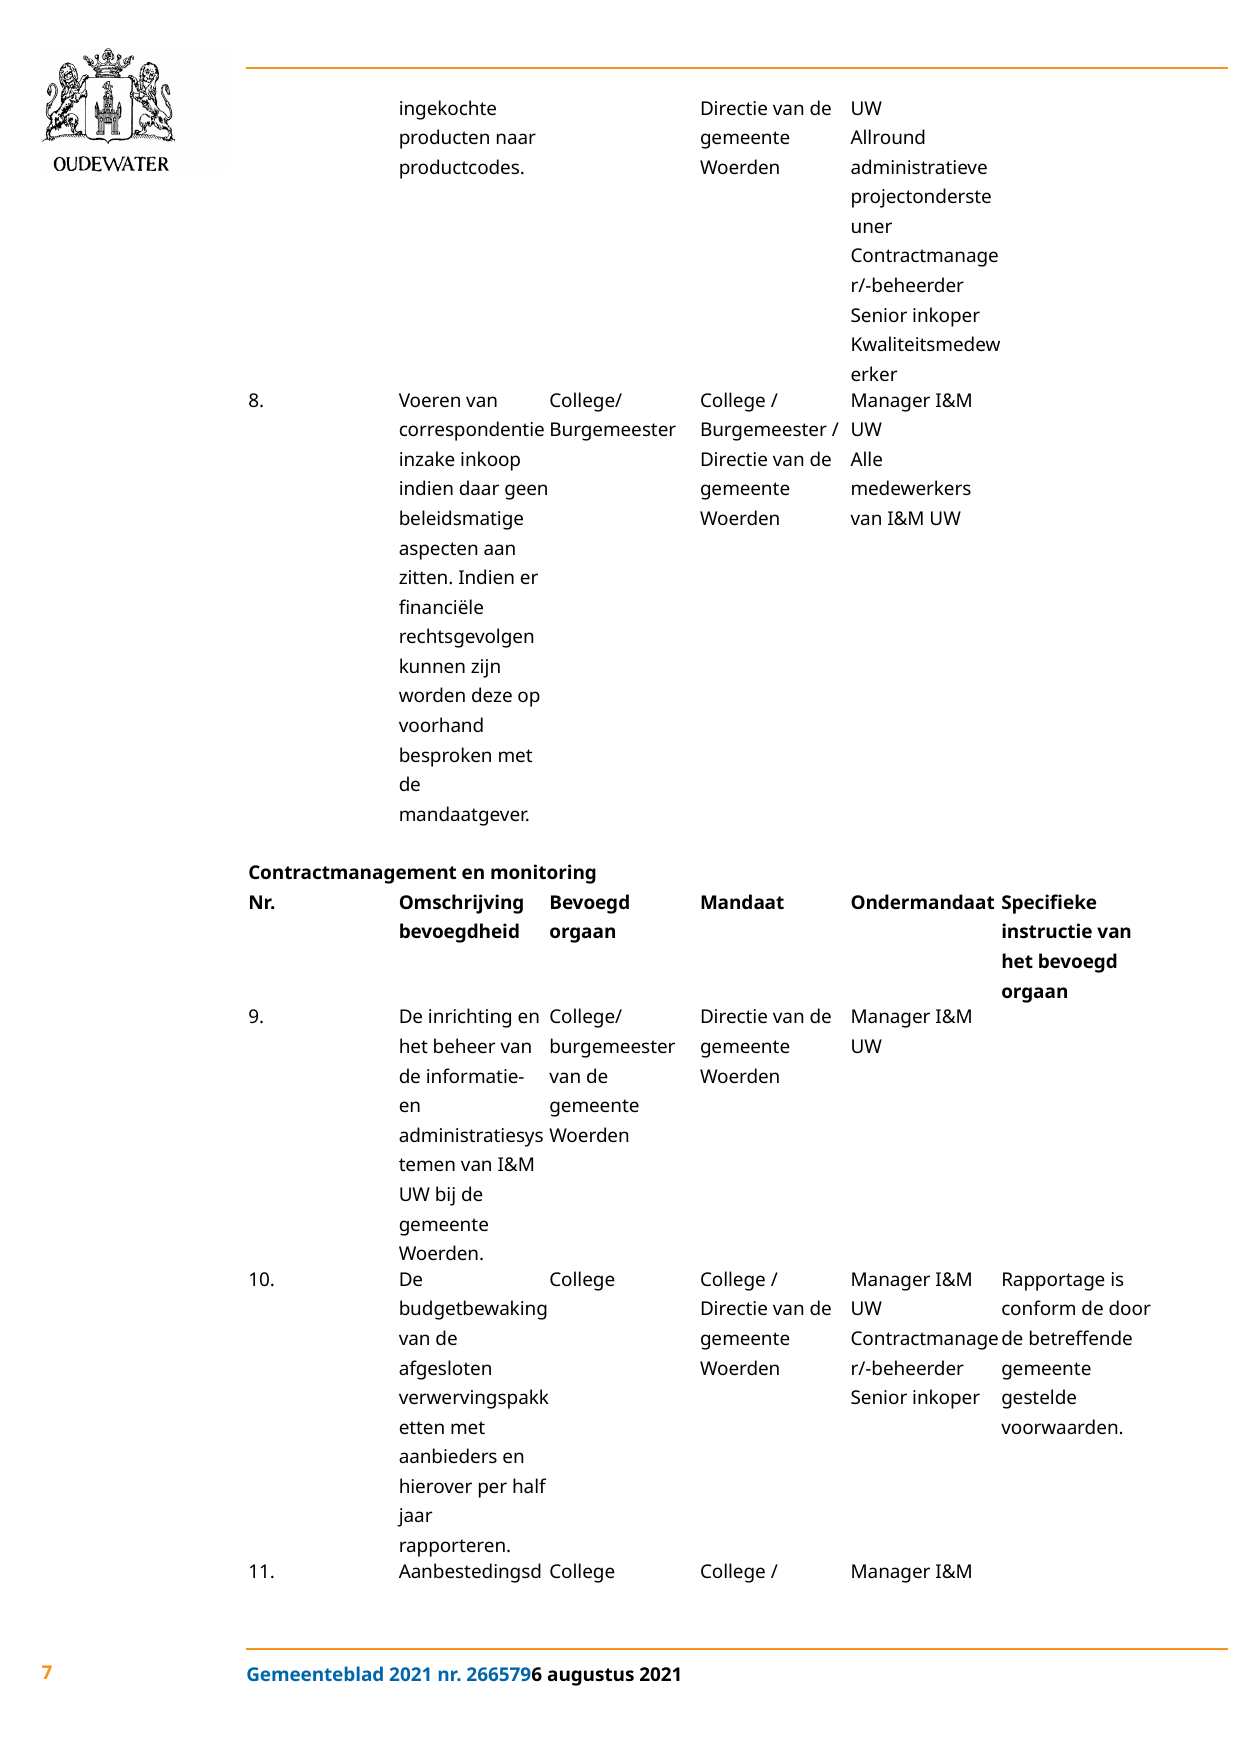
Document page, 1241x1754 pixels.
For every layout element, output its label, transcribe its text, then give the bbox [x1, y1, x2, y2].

table_header Bevoegd orgaan [549, 889, 700, 1004]
table_cell 8. [248, 387, 398, 827]
table_header Mandaat [700, 889, 850, 1004]
table_cell 10. [248, 1266, 398, 1558]
table_cell College / Burgemeester / Directie van de gemeente Woerden [700, 387, 850, 827]
table_cell UW Allround administratieve projectondersteuner Contractmanager/-beheerder Senior inkoper Kwaliteitsmedewerker [850, 95, 1001, 387]
table_cell College/ Burgemeester [549, 387, 700, 827]
table_cell Manager I&M UW [850, 1004, 1001, 1266]
table_cell [1001, 387, 1152, 827]
table_cell College / Directie van de gemeente Woerden [700, 1266, 850, 1558]
table_cell College / [700, 1558, 850, 1584]
table_cell 11. [248, 1558, 398, 1584]
table_cell Manager I&M [850, 1558, 1001, 1584]
table_cell College [549, 1266, 700, 1558]
table_cell Directie van de gemeente Woerden [700, 1004, 850, 1266]
table_header Specifieke instructie van het bevoegd orgaan [1001, 889, 1152, 1004]
table_cell Manager I&M UW Alle medewerkers van I&M UW [850, 387, 1001, 827]
table_cell [1001, 1558, 1152, 1584]
table_header Ondermandaat [850, 889, 1001, 1004]
table_cell [549, 95, 700, 387]
table_header Omschrijving bevoegdheid [399, 889, 549, 1004]
table_cell Aanbestedingsd [399, 1558, 549, 1584]
table_cell 9. [248, 1004, 398, 1266]
table_cell [1001, 1004, 1152, 1266]
text Contractmanagement en monitoring [248, 859, 1152, 885]
table_cell [248, 95, 398, 387]
table_cell Voeren van correspondentie inzake inkoop indien daar geen beleidsmatige aspecten aan zitten. Indien er financiële rechtsgevolgen kunnen zijn worden deze op voorhand besproken met de mandaatgever. [399, 387, 549, 827]
table_cell De budgetbewaking van de afgesloten verwervingspakketten met aanbieders en hierover per half jaar rapporteren. [399, 1266, 549, 1558]
picture [41, 47, 231, 172]
table_cell De inrichting en het beheer van de informatie- en administratiesystemen van I&M UW bij de gemeente Woerden. [399, 1004, 549, 1266]
table_cell Directie van de gemeente Woerden [700, 95, 850, 387]
table_cell College/ burgemeester van de gemeente Woerden [549, 1004, 700, 1266]
table_cell ingekochte producten naar productcodes. [399, 95, 549, 387]
table_header Nr. [248, 889, 398, 1004]
table_cell Rapportage is conform de door de betreffende gemeente gestelde voorwaarden. [1001, 1266, 1152, 1558]
table_cell [1001, 95, 1152, 387]
table_cell College [549, 1558, 700, 1584]
table_cell Manager I&M UW Contractmanager/-beheerder Senior inkoper [850, 1266, 1001, 1558]
